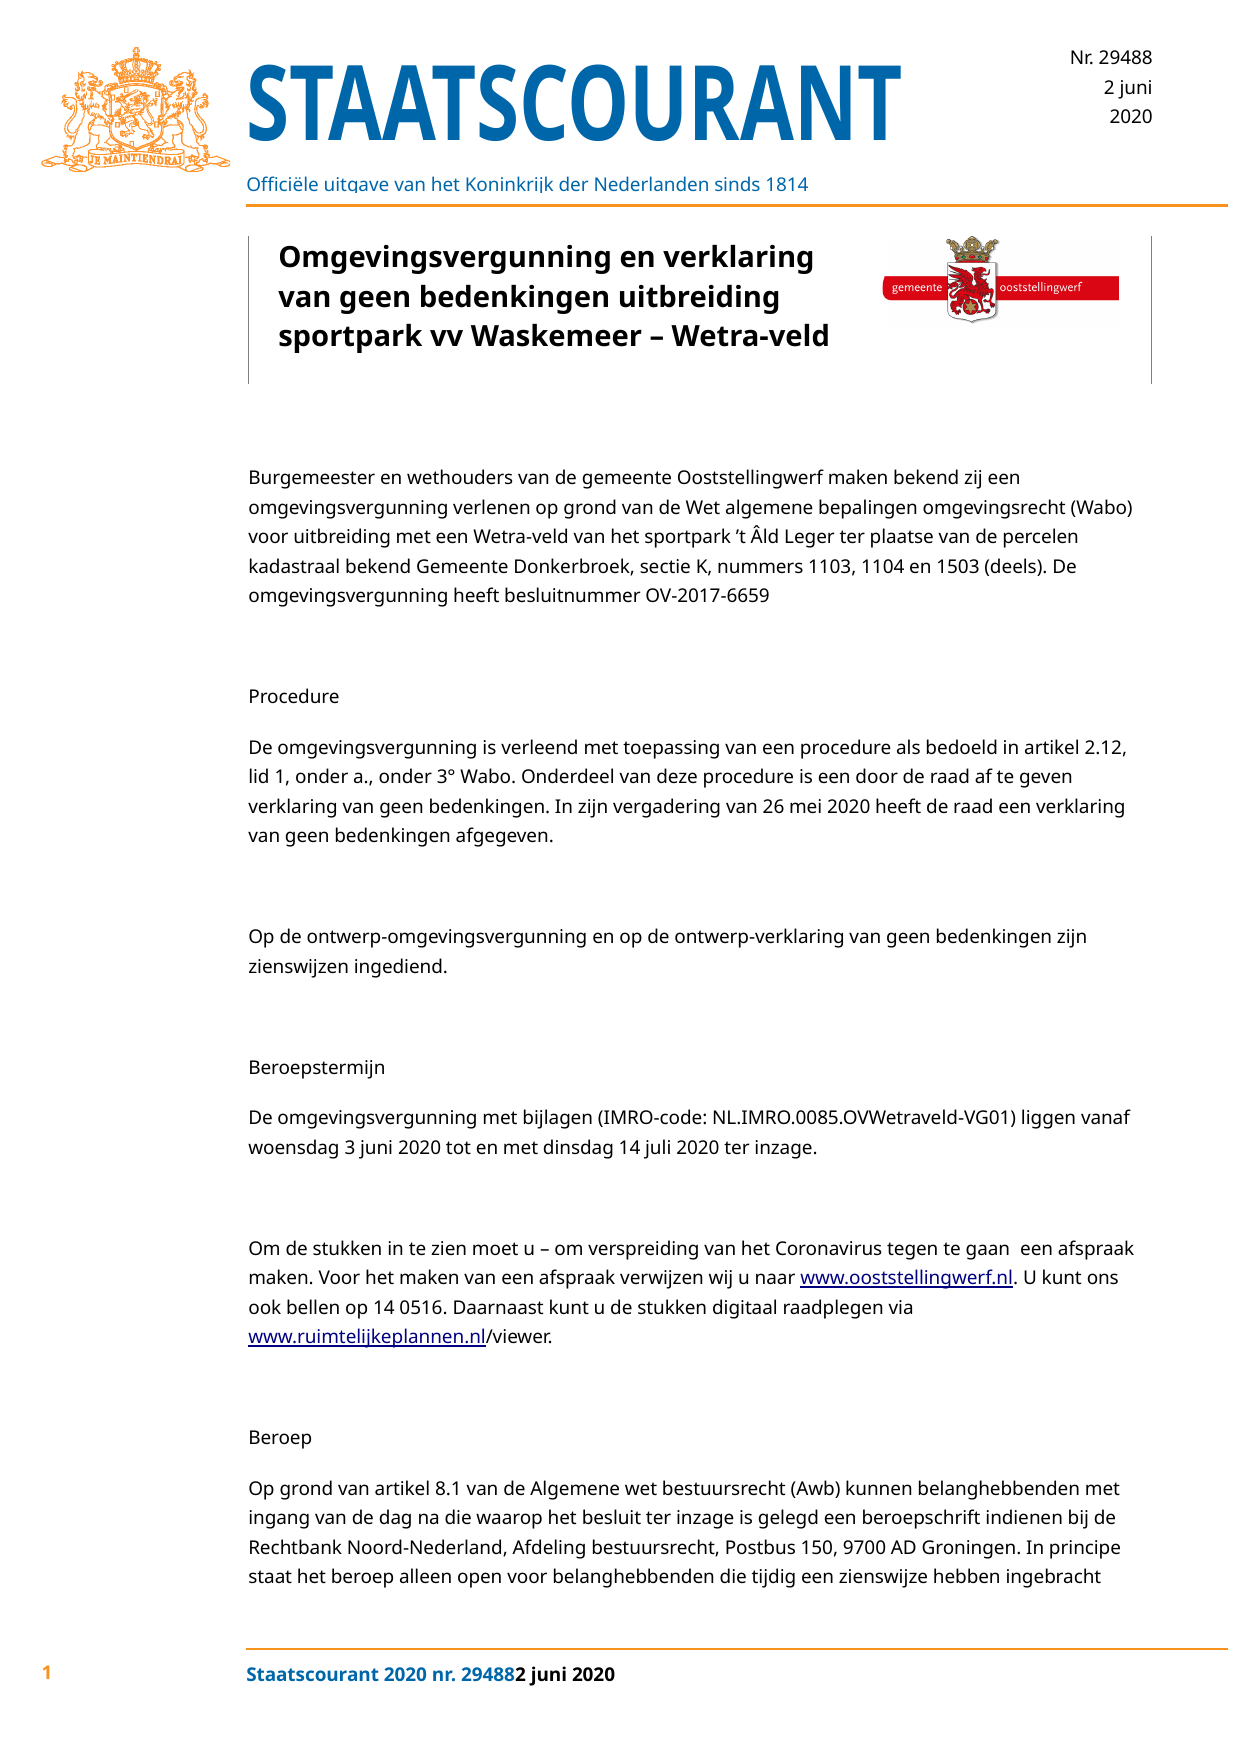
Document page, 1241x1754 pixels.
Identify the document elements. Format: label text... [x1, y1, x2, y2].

picture [882, 236, 1119, 327]
text Beroepstermijn [248, 1054, 1152, 1080]
table_header Omgevingsvergunning en verklaring van geen bedenkingen uitbreiding sportpark vv Waskemeer – Wetra-veld [249, 236, 850, 384]
text Om de stukken in te zien moet u – om verspreiding van het Coronavirus tegen te gaan een afspraak maken. Voor het maken van een afspraak verwijzen wij u naar www.ooststellingwerf.nl. U kunt ons ook bellen op 14 0516. Daarnaast kunt u de stukken digitaal raadplegen via www.ruimtelijkeplannen.nl/viewer. [248, 1235, 1152, 1349]
text Op de ontwerp-omgevingsvergunning en op de ontwerp-verklaring van geen bedenkingen zijn zienswijzen ingediend. [248, 923, 1152, 979]
picture [41, 47, 231, 172]
table_header [850, 236, 1151, 384]
text Beroep [248, 1424, 1152, 1450]
text Burgemeester en wethouders van de gemeente Ooststellingwerf maken bekend zij een omgevingsvergunning verlenen op grond van de Wet algemene bepalingen omgevingsrecht (Wabo) voor uitbreiding met een Wetra-veld van het sportpark ’t Âld Leger ter plaatse van de percelen kadastraal bekend Gemeente Donkerbroek, sectie K, nummers 1103, 1104 en 1503 (deels). De omgevingsvergunning heeft besluitnummer OV-2017-6659 [248, 464, 1152, 608]
text Op grond van artikel 8.1 van de Algemene wet bestuursrecht (Awb) kunnen belanghebbenden met ingang van de dag na die waarop het besluit ter inzage is gelegd een beroepschrift indienen bij de Rechtbank Noord-Nederland, Afdeling bestuursrecht, Postbus 150, 9700 AD Groningen. In principe staat het beroep alleen open voor belanghebbenden die tijdig een zienswijze hebben ingebracht [248, 1475, 1152, 1589]
text De omgevingsvergunning met bijlagen (IMRO-code: NL.IMRO.0085.OVWetraveld-VG01) liggen vanaf woensdag 3 juni 2020 tot en met dinsdag 14 juli 2020 ter inzage. [248, 1104, 1152, 1160]
text De omgevingsvergunning is verleend met toepassing van een procedure als bedoeld in artikel 2.12, lid 1, onder a., onder 3° Wabo. Onderdeel van deze procedure is een door de raad af te geven verklaring van geen bedenkingen. In zijn vergadering van 26 mei 2020 heeft de raad een verklaring van geen bedenkingen afgegeven. [248, 734, 1152, 848]
text Procedure [248, 683, 1152, 709]
